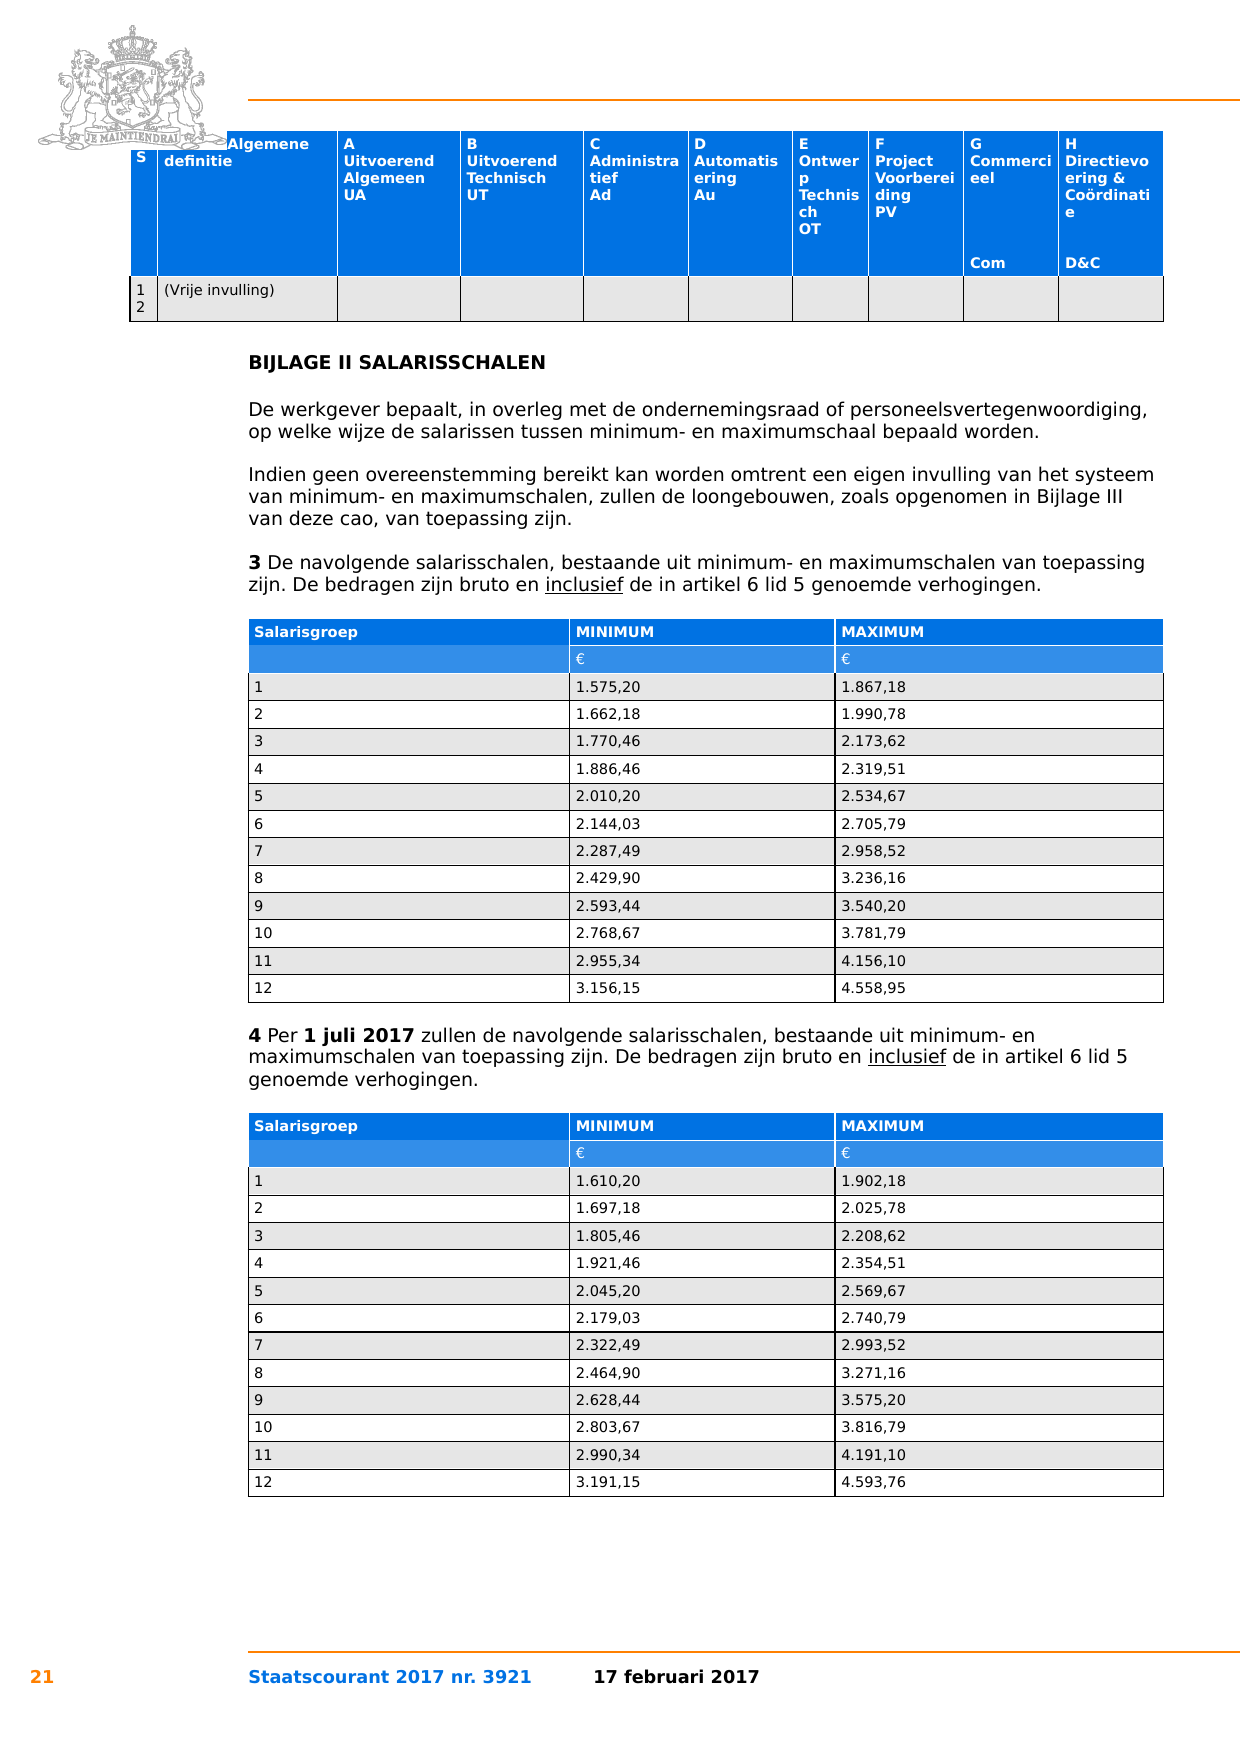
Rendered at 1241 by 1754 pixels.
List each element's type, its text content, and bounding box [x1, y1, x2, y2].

table_cell 3.156,15 [570, 975, 834, 1002]
table_cell 2.173,62 [836, 729, 1163, 755]
table_header C Administratief Ad [584, 131, 688, 276]
table_cell 3 [249, 1223, 569, 1249]
table_cell 1.770,46 [570, 729, 834, 755]
table_cell 3.540,20 [836, 893, 1163, 919]
table_cell 2.958,52 [836, 838, 1163, 864]
table_cell [1059, 277, 1163, 321]
table_cell 9 [249, 893, 569, 919]
table_cell 3 [249, 729, 569, 755]
table_cell 2.705,79 [836, 811, 1163, 837]
table_cell 3.271,16 [836, 1360, 1163, 1386]
table_cell 2.010,20 [570, 784, 834, 810]
table_cell 2.628,44 [570, 1387, 834, 1414]
table_cell 9 [249, 1387, 569, 1414]
table_cell 2.144,03 [570, 811, 834, 837]
table_cell 2.322,49 [570, 1333, 834, 1359]
table_cell € [836, 1141, 1163, 1167]
table_cell 3.816,79 [836, 1415, 1163, 1441]
table_cell 2.993,52 [836, 1333, 1163, 1359]
table_cell 2.429,90 [570, 866, 834, 892]
table_cell 2.287,49 [570, 838, 834, 864]
table_header A Uitvoerend Algemeen UA [338, 131, 460, 276]
table_header D Automatisering Au [689, 131, 792, 276]
table_header MAXIMUM [836, 619, 1163, 645]
table_cell 1.921,46 [570, 1250, 834, 1277]
table_cell [869, 277, 963, 321]
table_cell 2 [249, 701, 569, 728]
table_cell 2.319,51 [836, 756, 1163, 782]
table_cell 2.593,44 [570, 893, 834, 919]
table_cell [793, 277, 868, 321]
table_cell 1 [249, 674, 569, 700]
table_cell [689, 277, 792, 321]
table_header B Uitvoerend Technisch UT [461, 131, 583, 276]
table_cell 2 [249, 1196, 569, 1222]
table_cell 8 [249, 1360, 569, 1386]
table_cell 2.768,67 [570, 920, 834, 947]
picture [38, 25, 227, 150]
table_header S [131, 150, 157, 276]
table_cell 11 [249, 948, 569, 974]
table_cell 4.593,76 [836, 1470, 1163, 1496]
table_cell 8 [249, 866, 569, 892]
table_cell (Vrije invulling) [158, 277, 337, 321]
table_cell 3.575,20 [836, 1387, 1163, 1414]
table_header H Directievoering & Coördinatie D&C [1059, 131, 1163, 276]
text 3 De navolgende salarisschalen, bestaande uit minimum- en maximumschalen van toepassing zijn. De bedragen zijn bruto en inclusief de in artikel 6 lid 5 genoemde verhogingen. [248, 552, 1163, 596]
table_cell 4.156,10 [836, 948, 1163, 974]
table_cell 1.990,78 [836, 701, 1163, 728]
table_cell 1.662,18 [570, 701, 834, 728]
table_cell [461, 277, 583, 321]
table_cell 12 [131, 277, 157, 321]
table_cell 2.990,34 [570, 1442, 834, 1468]
table_cell 1.805,46 [570, 1223, 834, 1249]
table_header Salarisgroep [249, 1113, 569, 1140]
table_cell 7 [249, 838, 569, 864]
table_cell 6 [249, 811, 569, 837]
table_cell 1.886,46 [570, 756, 834, 782]
table_cell 2.955,34 [570, 948, 834, 974]
table_cell 1.575,20 [570, 674, 834, 700]
table_cell 2.464,90 [570, 1360, 834, 1386]
table_cell 1.867,18 [836, 674, 1163, 700]
table_header E Ontwerp Technisch OT [793, 131, 868, 276]
table_cell 2.045,20 [570, 1278, 834, 1304]
table_cell 2.025,78 [836, 1196, 1163, 1222]
table_header MAXIMUM [836, 1113, 1163, 1140]
table_cell 2.803,67 [570, 1415, 834, 1441]
table_cell [338, 277, 460, 321]
subtitle BIJLAGE II SALARISSCHALEN [248, 352, 1163, 373]
table_cell 12 [249, 1470, 569, 1496]
table_cell 4.191,10 [836, 1442, 1163, 1468]
table_header MINIMUM [570, 1113, 834, 1140]
table_cell 4 [249, 1250, 569, 1277]
text 4 Per 1 juli 2017 zullen de navolgende salarisschalen, bestaande uit minimum- en maximumschalen van toepassing zijn. De bedragen zijn bruto en inclusief de in artikel 6 lid 5 genoemde verhogingen. [248, 1024, 1163, 1090]
table_cell 2.354,51 [836, 1250, 1163, 1277]
table_cell 1.697,18 [570, 1196, 834, 1222]
table_cell 11 [249, 1442, 569, 1468]
table_header F Project Voorbereiding PV [869, 131, 963, 276]
table_cell 1 [249, 1168, 569, 1194]
table_cell 3.781,79 [836, 920, 1163, 947]
table_cell 4 [249, 756, 569, 782]
table_cell 7 [249, 1333, 569, 1359]
table_cell 10 [249, 1415, 569, 1441]
table_cell 4.558,95 [836, 975, 1163, 1002]
table_cell 2.569,67 [836, 1278, 1163, 1304]
text Indien geen overeenstemming bereikt kan worden omtrent een eigen invulling van het systeem van minimum- en maximumschalen, zullen de loongebouwen, zoals opgenomen in Bijlage III van deze cao, van toepassing zijn. [248, 464, 1163, 530]
table_cell 1.902,18 [836, 1168, 1163, 1194]
table_cell € [836, 646, 1163, 673]
table_cell 5 [249, 1278, 569, 1304]
table_cell [584, 277, 688, 321]
text De werkgever bepaalt, in overleg met de ondernemingsraad of personeelsvertegenwoordiging, op welke wijze de salarissen tussen minimum- en maximumschaal bepaald worden. [248, 398, 1163, 442]
table_cell 6 [249, 1305, 569, 1331]
table_cell 10 [249, 920, 569, 947]
table_cell 3.236,16 [836, 866, 1163, 892]
table_cell 5 [249, 784, 569, 810]
table_cell 12 [249, 975, 569, 1002]
table_cell [964, 277, 1058, 321]
table_cell 2.534,67 [836, 784, 1163, 810]
table_header MINIMUM [570, 619, 834, 645]
table_cell 3.191,15 [570, 1470, 834, 1496]
table_cell 1.610,20 [570, 1168, 834, 1194]
table_header Salarisgroep [249, 619, 569, 645]
table_cell 2.208,62 [836, 1223, 1163, 1249]
table_cell 2.179,03 [570, 1305, 834, 1331]
table_header Algemene definitie [158, 131, 337, 276]
table_cell 2.740,79 [836, 1305, 1163, 1331]
table_cell € [570, 1141, 834, 1167]
table_header G Commercieel Com [964, 131, 1058, 276]
table_cell € [570, 646, 834, 673]
